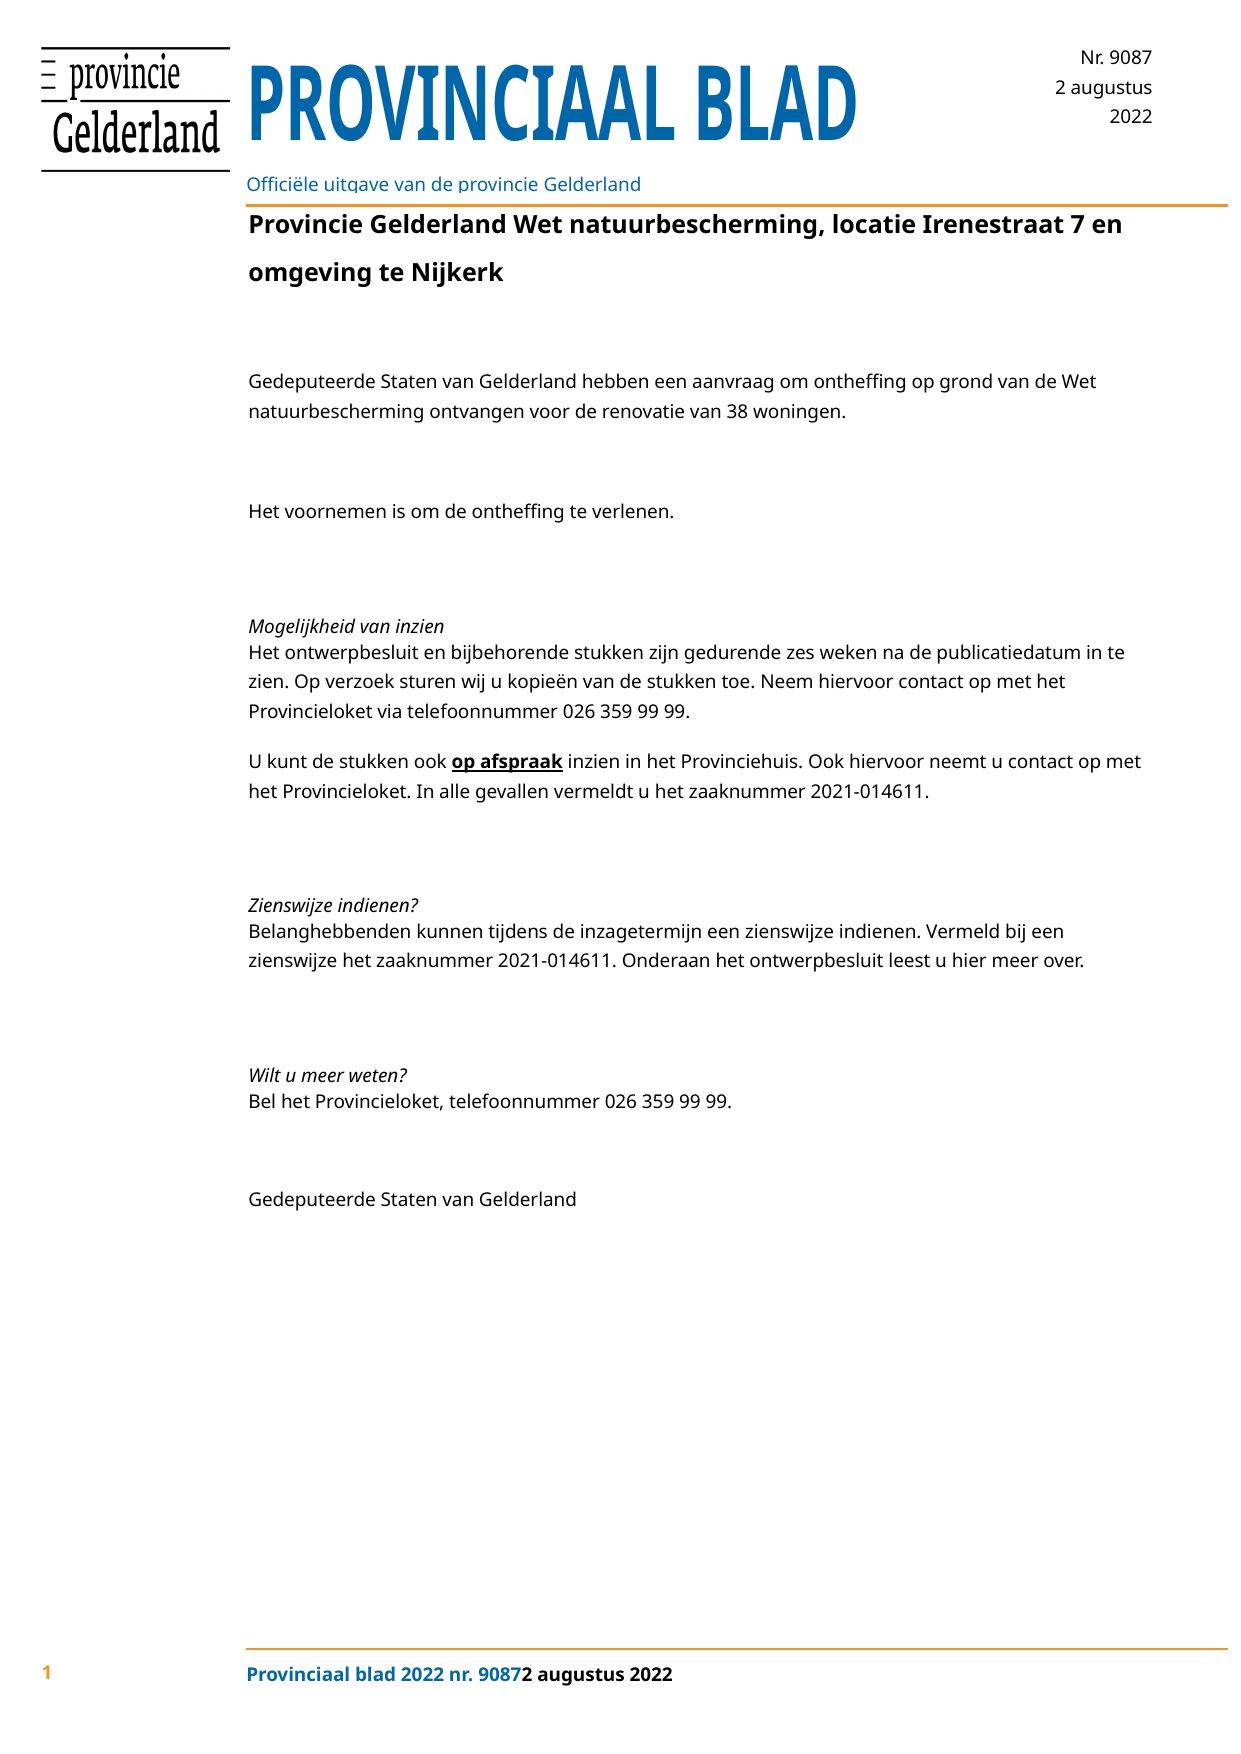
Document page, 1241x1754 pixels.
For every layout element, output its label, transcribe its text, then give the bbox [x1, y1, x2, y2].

text Wilt u meer weten? [248, 1062, 1152, 1088]
text Mogelijkheid van inzien [248, 613, 1152, 639]
picture [41, 47, 231, 172]
text Zienswijze indienen? [248, 892, 1152, 918]
text Gedeputeerde Staten van Gelderland [248, 1186, 1152, 1212]
text U kunt de stukken ook op afspraak inzien in het Provinciehuis. Ook hiervoor neemt u contact op met het Provincieloket. In alle gevallen vermeldt u het zaaknummer 2021-014611. [248, 748, 1152, 804]
text Provincie Gelderland Wet natuurbescherming, locatie Irenestraat 7 en omgeving te Nijkerk [248, 207, 1152, 288]
text Bel het Provincieloket, telefoonnummer 026 359 99 99. [248, 1088, 1152, 1113]
text Belanghebbenden kunnen tijdens de inzagetermijn een zienswijze indienen. Vermeld bij een zienswijze het zaaknummer 2021-014611. Onderaan het ontwerpbesluit leest u hier meer over. [248, 918, 1152, 973]
text Gedeputeerde Staten van Gelderland hebben een aanvraag om ontheffing op grond van de Wet natuurbescherming ontvangen voor de renovatie van 38 woningen. [248, 368, 1152, 424]
text Het ontwerpbesluit en bijbehorende stukken zijn gedurende zes weken na de publicatiedatum in te zien. Op verzoek sturen wij u kopieën van de stukken toe. Neem hiervoor contact op met het Provincieloket via telefoonnummer 026 359 99 99. [248, 639, 1152, 724]
text Het voornemen is om de ontheffing te verlenen. [248, 499, 1152, 524]
